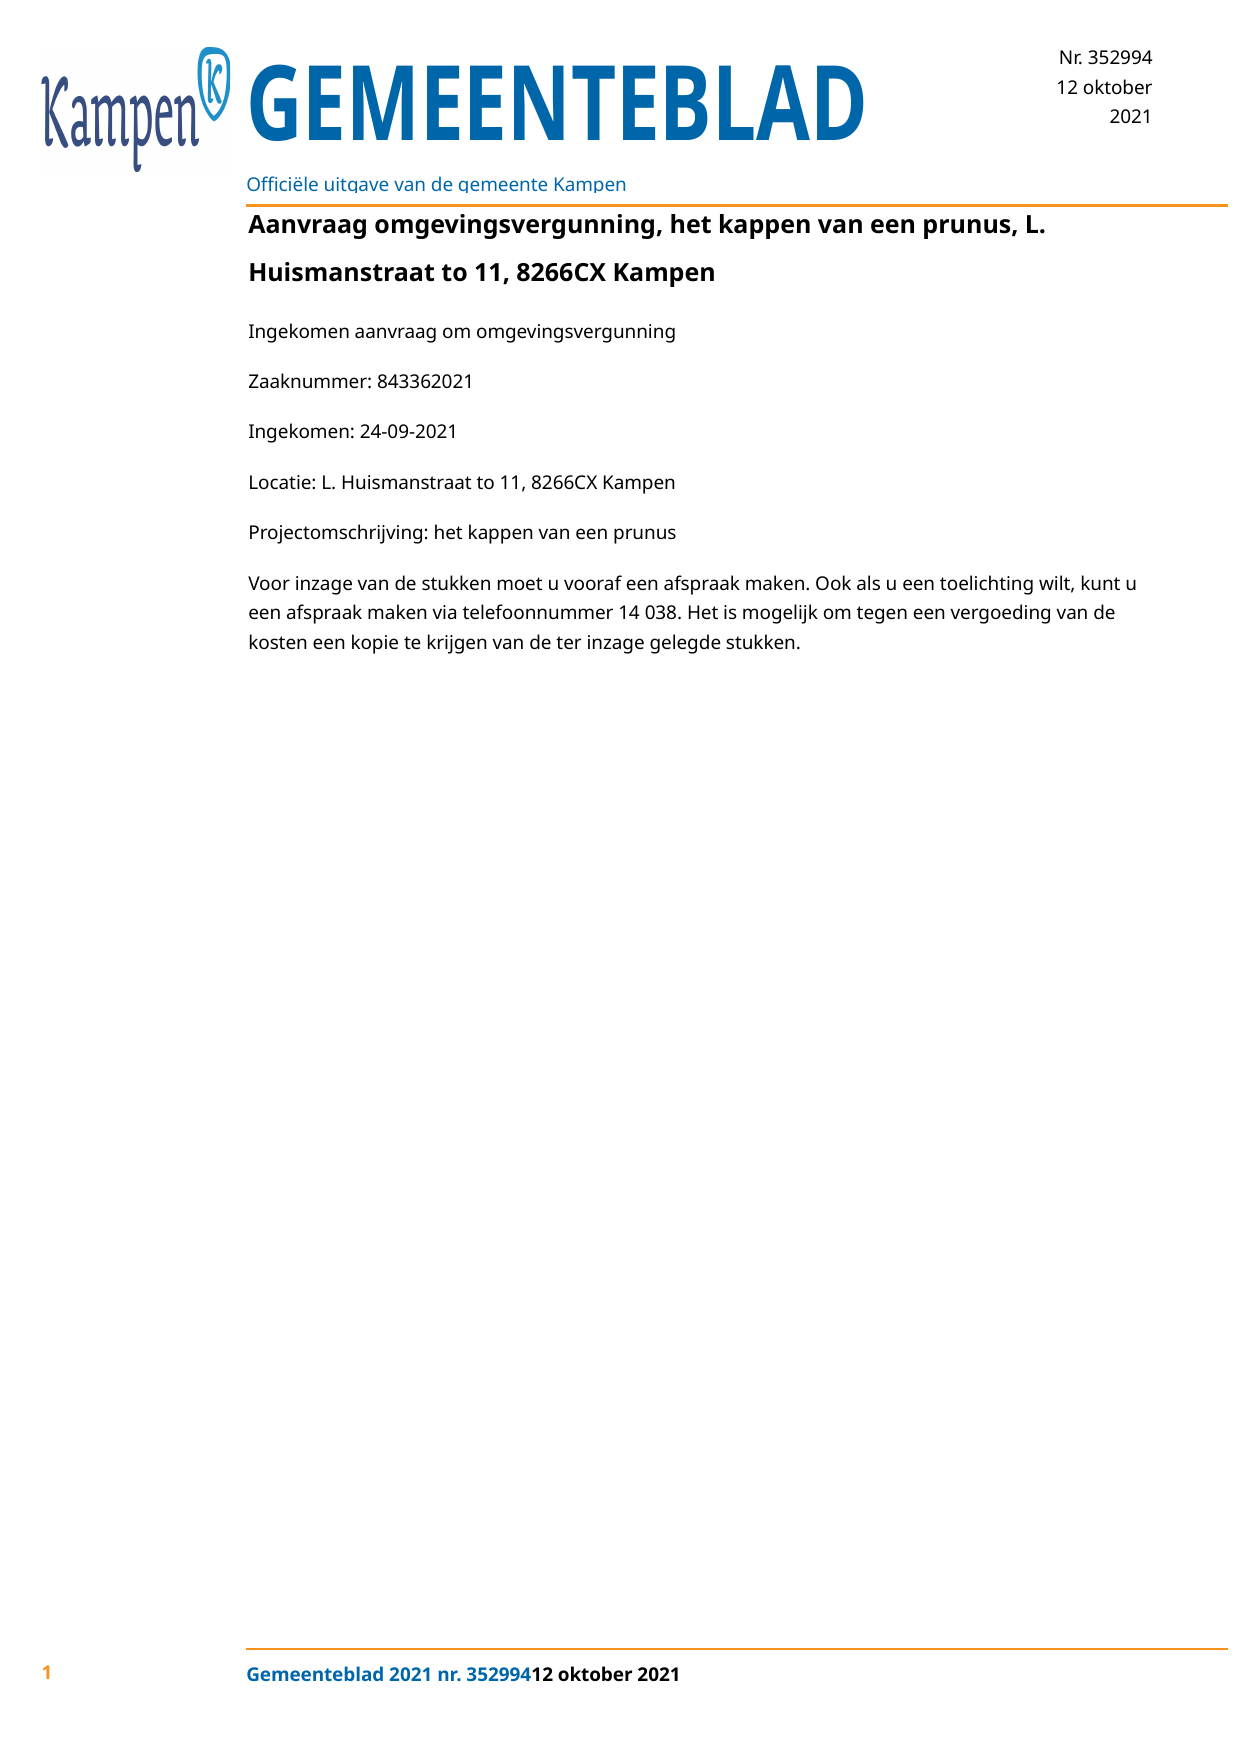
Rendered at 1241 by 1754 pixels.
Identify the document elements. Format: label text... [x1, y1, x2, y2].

text Projectomschrijving: het kappen van een prunus [248, 519, 1152, 545]
picture [41, 47, 231, 172]
text Voor inzage van de stukken moet u vooraf een afspraak maken. Ook als u een toelichting wilt, kunt u een afspraak maken via telefoonnummer 14 038. Het is mogelijk om tegen een vergoeding van de kosten een kopie te krijgen van de ter inzage gelegde stukken. [248, 570, 1152, 655]
text Zaaknummer: 843362021 [248, 368, 1152, 394]
text Locatie: L. Huismanstraat to 11, 8266CX Kampen [248, 469, 1152, 495]
text Ingekomen aanvraag om omgevingsvergunning [248, 318, 1152, 344]
text Aanvraag omgevingsvergunning, het kappen van een prunus, L. Huismanstraat to 11, 8266CX Kampen [248, 207, 1152, 288]
text Ingekomen: 24-09-2021 [248, 419, 1152, 444]
